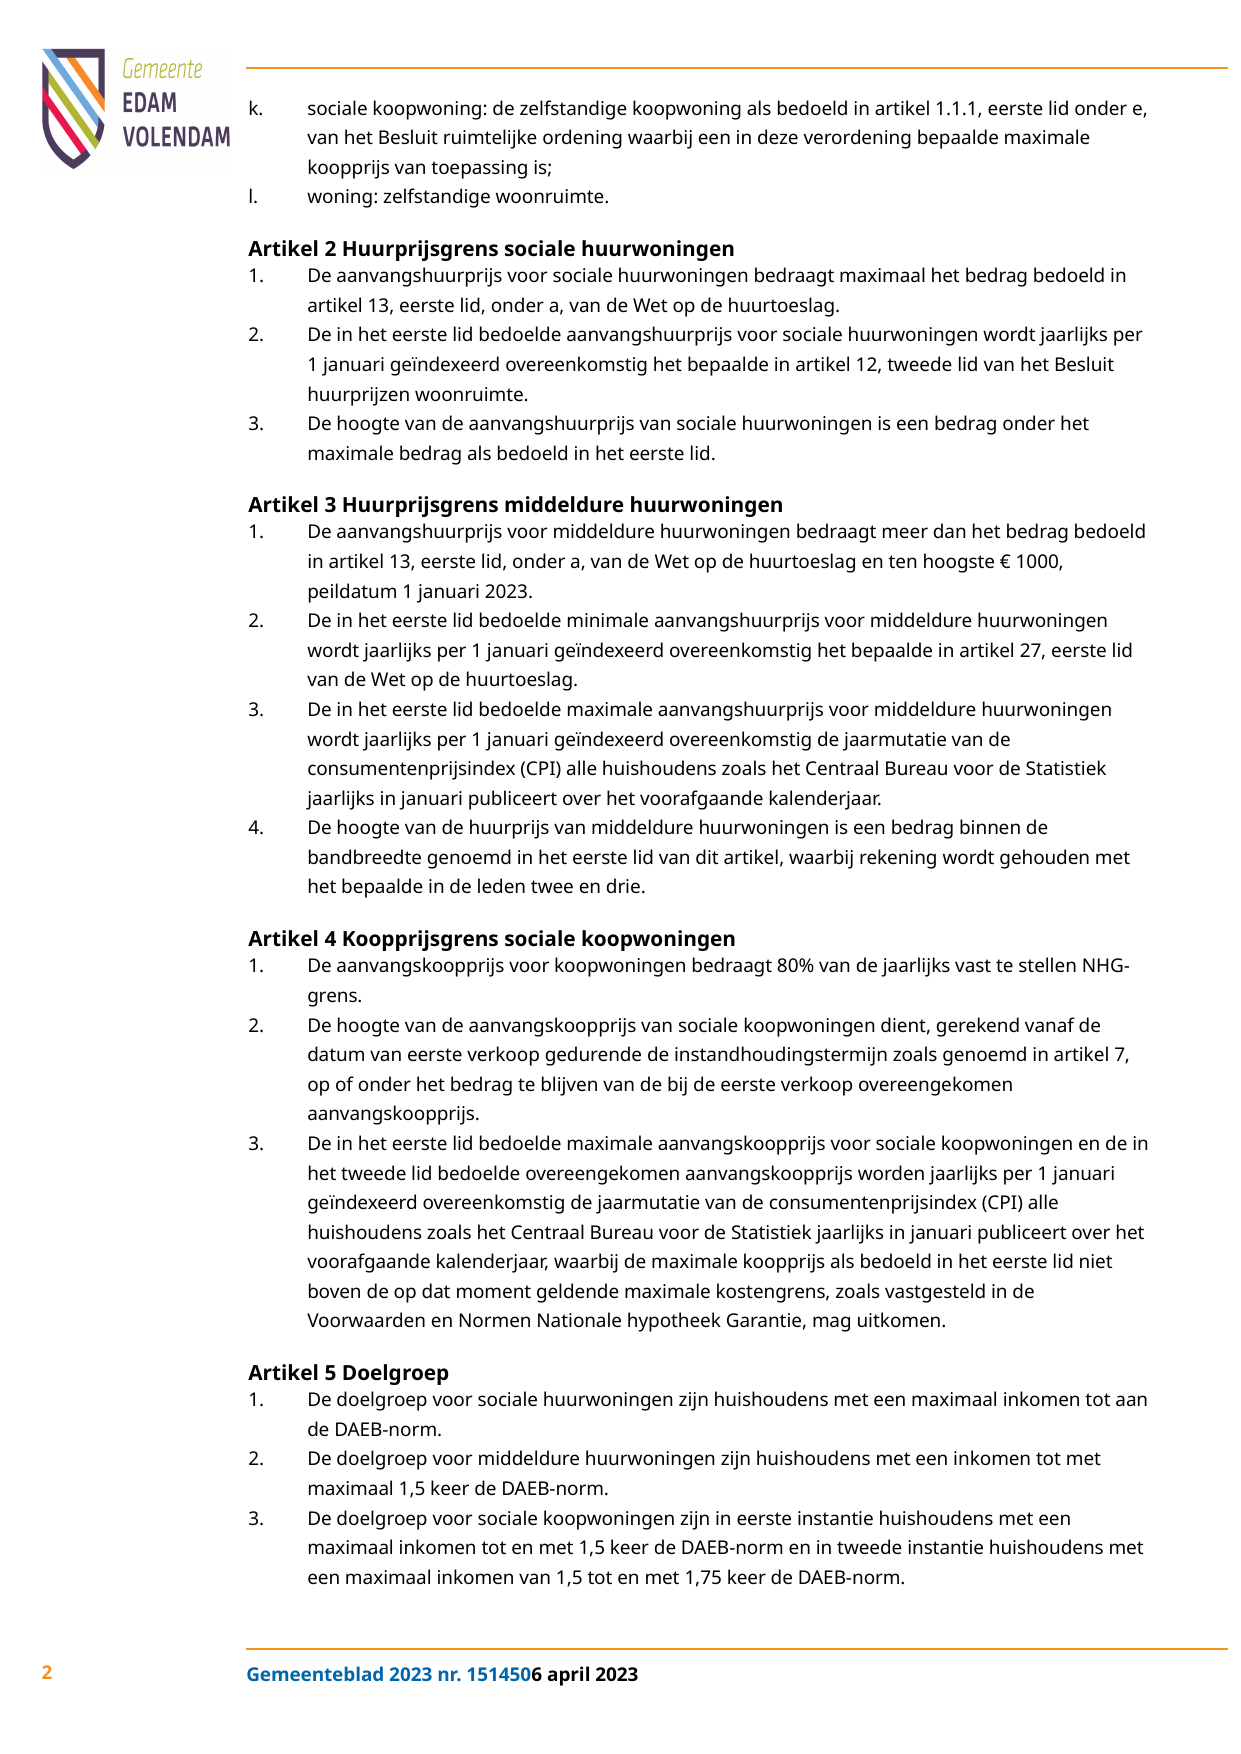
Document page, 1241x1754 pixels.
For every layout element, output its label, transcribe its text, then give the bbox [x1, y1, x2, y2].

list sociale koopwoning: de zelfstandige koopwoning als bedoeld in artikel 1.1.1, eerste lid onder e, van het Besluit ruimtelijke ordening waarbij een in deze verordening bepaalde maximale koopprijs van toepassing is; [248, 95, 1152, 180]
picture [41, 47, 231, 172]
text Artikel 3 Huurprijsgrens middeldure huurwoningen [248, 490, 1152, 519]
list De hoogte van de huurprijs van middeldure huurwoningen is een bedrag binnen de bandbreedte genoemd in het eerste lid van dit artikel, waarbij rekening wordt gehouden met het bepaalde in de leden twee en drie. [248, 814, 1152, 899]
text Artikel 5 Doelgroep [248, 1358, 1152, 1386]
list De doelgroep voor middeldure huurwoningen zijn huishoudens met een inkomen tot met maximaal 1,5 keer de DAEB-norm. [248, 1446, 1152, 1501]
list De in het eerste lid bedoelde maximale aanvangshuurprijs voor middeldure huurwoningen wordt jaarlijks per 1 januari geïndexeerd overeenkomstig de jaarmutatie van de consumentenprijsindex (CPI) alle huishoudens zoals het Centraal Bureau voor de Statistiek jaarlijks in januari publiceert over het voorafgaande kalenderjaar. [248, 696, 1152, 811]
list De doelgroep voor sociale koopwoningen zijn in eerste instantie huishoudens met een maximaal inkomen tot en met 1,5 keer de DAEB-norm en in tweede instantie huishoudens met een maximaal inkomen van 1,5 tot en met 1,75 keer de DAEB-norm. [248, 1505, 1152, 1590]
list De hoogte van de aanvangskoopprijs van sociale koopwoningen dient, gerekend vanaf de datum van eerste verkoop gedurende de instandhoudingstermijn zoals genoemd in artikel 7, op of onder het bedrag te blijven van de bij de eerste verkoop overeengekomen aanvangskoopprijs. [248, 1012, 1152, 1126]
list De hoogte van de aanvangshuurprijs van sociale huurwoningen is een bedrag onder het maximale bedrag als bedoeld in het eerste lid. [248, 410, 1152, 466]
list De doelgroep voor sociale huurwoningen zijn huishoudens met een maximaal inkomen tot aan de DAEB-norm. [248, 1386, 1152, 1442]
list De in het eerste lid bedoelde maximale aanvangskoopprijs voor sociale koopwoningen en de in het tweede lid bedoelde overeengekomen aanvangskoopprijs worden jaarlijks per 1 januari geïndexeerd overeenkomstig de jaarmutatie van de consumentenprijsindex (CPI) alle huishoudens zoals het Centraal Bureau voor de Statistiek jaarlijks in januari publiceert over het voorafgaande kalenderjaar, waarbij de maximale koopprijs als bedoeld in het eerste lid niet boven de op dat moment geldende maximale kostengrens, zoals vastgesteld in de Voorwaarden en Normen Nationale hypotheek Garantie, mag uitkomen. [248, 1130, 1152, 1333]
list woning: zelfstandige woonruimte. [248, 183, 1152, 209]
text Artikel 4 Koopprijsgrens sociale koopwoningen [248, 924, 1152, 953]
list De in het eerste lid bedoelde minimale aanvangshuurprijs voor middeldure huurwoningen wordt jaarlijks per 1 januari geïndexeerd overeenkomstig het bepaalde in artikel 27, eerste lid van de Wet op de huurtoeslag. [248, 607, 1152, 692]
list De in het eerste lid bedoelde aanvangshuurprijs voor sociale huurwoningen wordt jaarlijks per 1 januari geïndexeerd overeenkomstig het bepaalde in artikel 12, tweede lid van het Besluit huurprijzen woonruimte. [248, 322, 1152, 406]
text Artikel 2 Huurprijsgrens sociale huurwoningen [248, 234, 1152, 262]
list De aanvangshuurprijs voor sociale huurwoningen bedraagt maximaal het bedrag bedoeld in artikel 13, eerste lid, onder a, van de Wet op de huurtoeslag. [248, 262, 1152, 318]
list De aanvangskoopprijs voor koopwoningen bedraagt 80% van de jaarlijks vast te stellen NHG-grens. [248, 953, 1152, 1008]
list De aanvangshuurprijs voor middeldure huurwoningen bedraagt meer dan het bedrag bedoeld in artikel 13, eerste lid, onder a, van de Wet op de huurtoeslag en ten hoogste € 1000, peildatum 1 januari 2023. [248, 519, 1152, 604]
